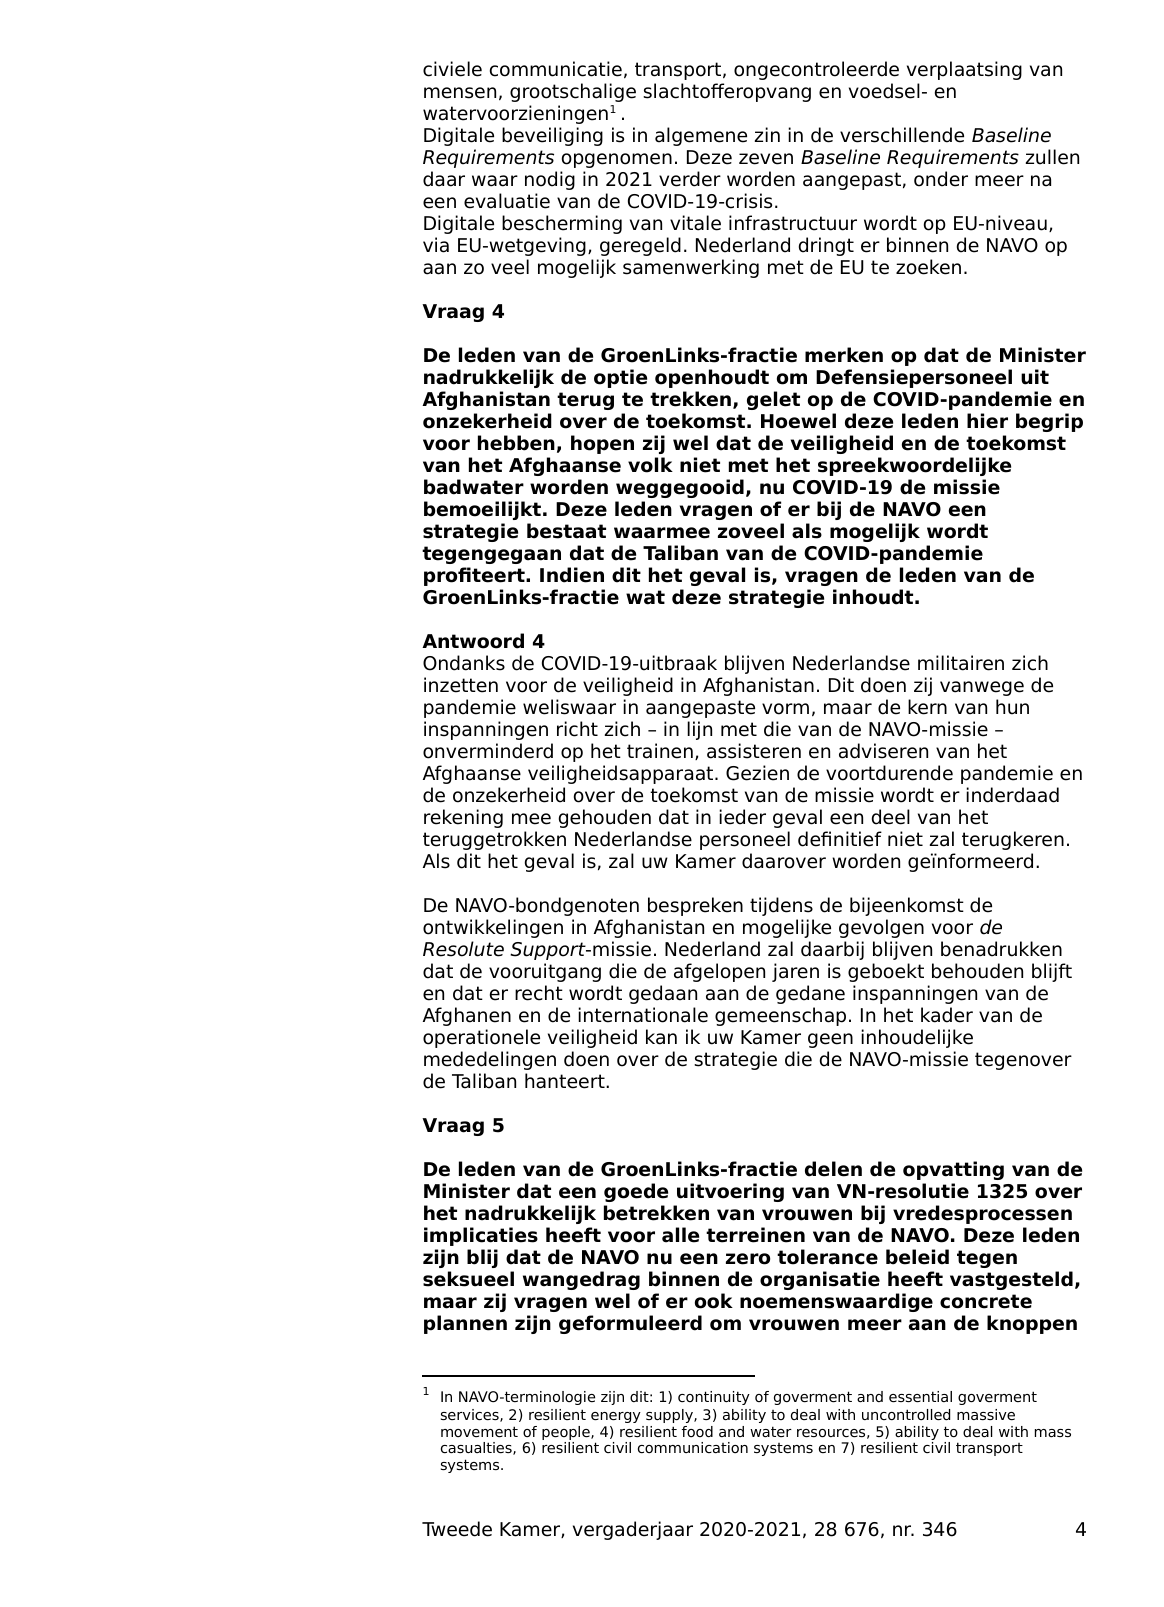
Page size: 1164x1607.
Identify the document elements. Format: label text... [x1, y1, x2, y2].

subtitle Antwoord 4 [422, 631, 1087, 653]
text Ondanks de COVID-19-uitbraak blijven Nederlandse militairen zich inzetten voor de veiligheid in Afghanistan. Dit doen zij vanwege de pandemie weliswaar in aangepaste vorm, maar de kern van hun inspanningen richt zich – in lijn met die van de NAVO-missie – onverminderd op het trainen, assisteren en adviseren van het Afghaanse veiligheidsapparaat. Gezien de voortdurende pandemie en de onzekerheid over de toekomst van de missie wordt er inderdaad rekening mee gehouden dat in ieder geval een deel van het teruggetrokken Nederlandse personeel definitief niet zal terugkeren. Als dit het geval is, zal uw Kamer daarover worden geïnformeerd. [422, 653, 1087, 873]
text Digitale bescherming van vitale infrastructuur wordt op EU-niveau, via EU-wetgeving, geregeld. Nederland dringt er binnen de NAVO op aan zo veel mogelijk samenwerking met de EU te zoeken. [422, 213, 1087, 279]
text De NAVO-bondgenoten bespreken tijdens de bijeenkomst de ontwikkelingen in Afghanistan en mogelijke gevolgen voor de Resolute Support-missie. Nederland zal daarbij blijven benadrukken dat de vooruitgang die de afgelopen jaren is geboekt behouden blijft en dat er recht wordt gedaan aan de gedane inspanningen van de Afghanen en de internationale gemeenschap. In het kader van de operationele veiligheid kan ik uw Kamer geen inhoudelijke mededelingen doen over de strategie die de NAVO-missie tegenover de Taliban hanteert. [422, 895, 1087, 1093]
subtitle Vraag 4 [422, 301, 1087, 323]
text Digitale beveiliging is in algemene zin in de verschillende Baseline Requirements opgenomen. Deze zeven Baseline Requirements zullen daar waar nodig in 2021 verder worden aangepast, onder meer na een evaluatie van de COVID-19-crisis. [422, 125, 1087, 213]
text civiele communicatie, transport, ongecontroleerde verplaatsing van mensen, grootschalige slachtofferopvang en voedsel- en watervoorzieningen. [422, 59, 1087, 125]
text In NAVO-terminologie zijn dit: 1) continuity of goverment and essential goverment services, 2) resilient energy supply, 3) ability to deal with uncontrolled massive movement of people, 4) resilient food and water resources, 5) ability to deal with mass casualties, 6) resilient civil communication systems en 7) resilient civil transport systems. [422, 1385, 1087, 1474]
subtitle Vraag 5 [422, 1115, 1087, 1137]
text De leden van de GroenLinks-fractie delen de opvatting van de Minister dat een goede uitvoering van VN-resolutie 1325 over het nadrukkelijk betrekken van vrouwen bij vredesprocessen implicaties heeft voor alle terreinen van de NAVO. Deze leden zijn blij dat de NAVO nu een zero tolerance beleid tegen seksueel wangedrag binnen de organisatie heeft vastgesteld, maar zij vragen wel of er ook noemenswaardige concrete plannen zijn geformuleerd om vrouwen meer aan de knoppen [422, 1159, 1087, 1335]
text De leden van de GroenLinks-fractie merken op dat de Minister nadrukkelijk de optie openhoudt om Defensiepersoneel uit Afghanistan terug te trekken, gelet op de COVID-pandemie en onzekerheid over de toekomst. Hoewel deze leden hier begrip voor hebben, hopen zij wel dat de veiligheid en de toekomst van het Afghaanse volk niet met het spreekwoordelijke badwater worden weggegooid, nu COVID-19 de missie bemoeilijkt. Deze leden vragen of er bij de NAVO een strategie bestaat waarmee zoveel als mogelijk wordt tegengegaan dat de Taliban van de COVID-pandemie profiteert. Indien dit het geval is, vragen de leden van de GroenLinks-fractie wat deze strategie inhoudt. [422, 345, 1087, 609]
